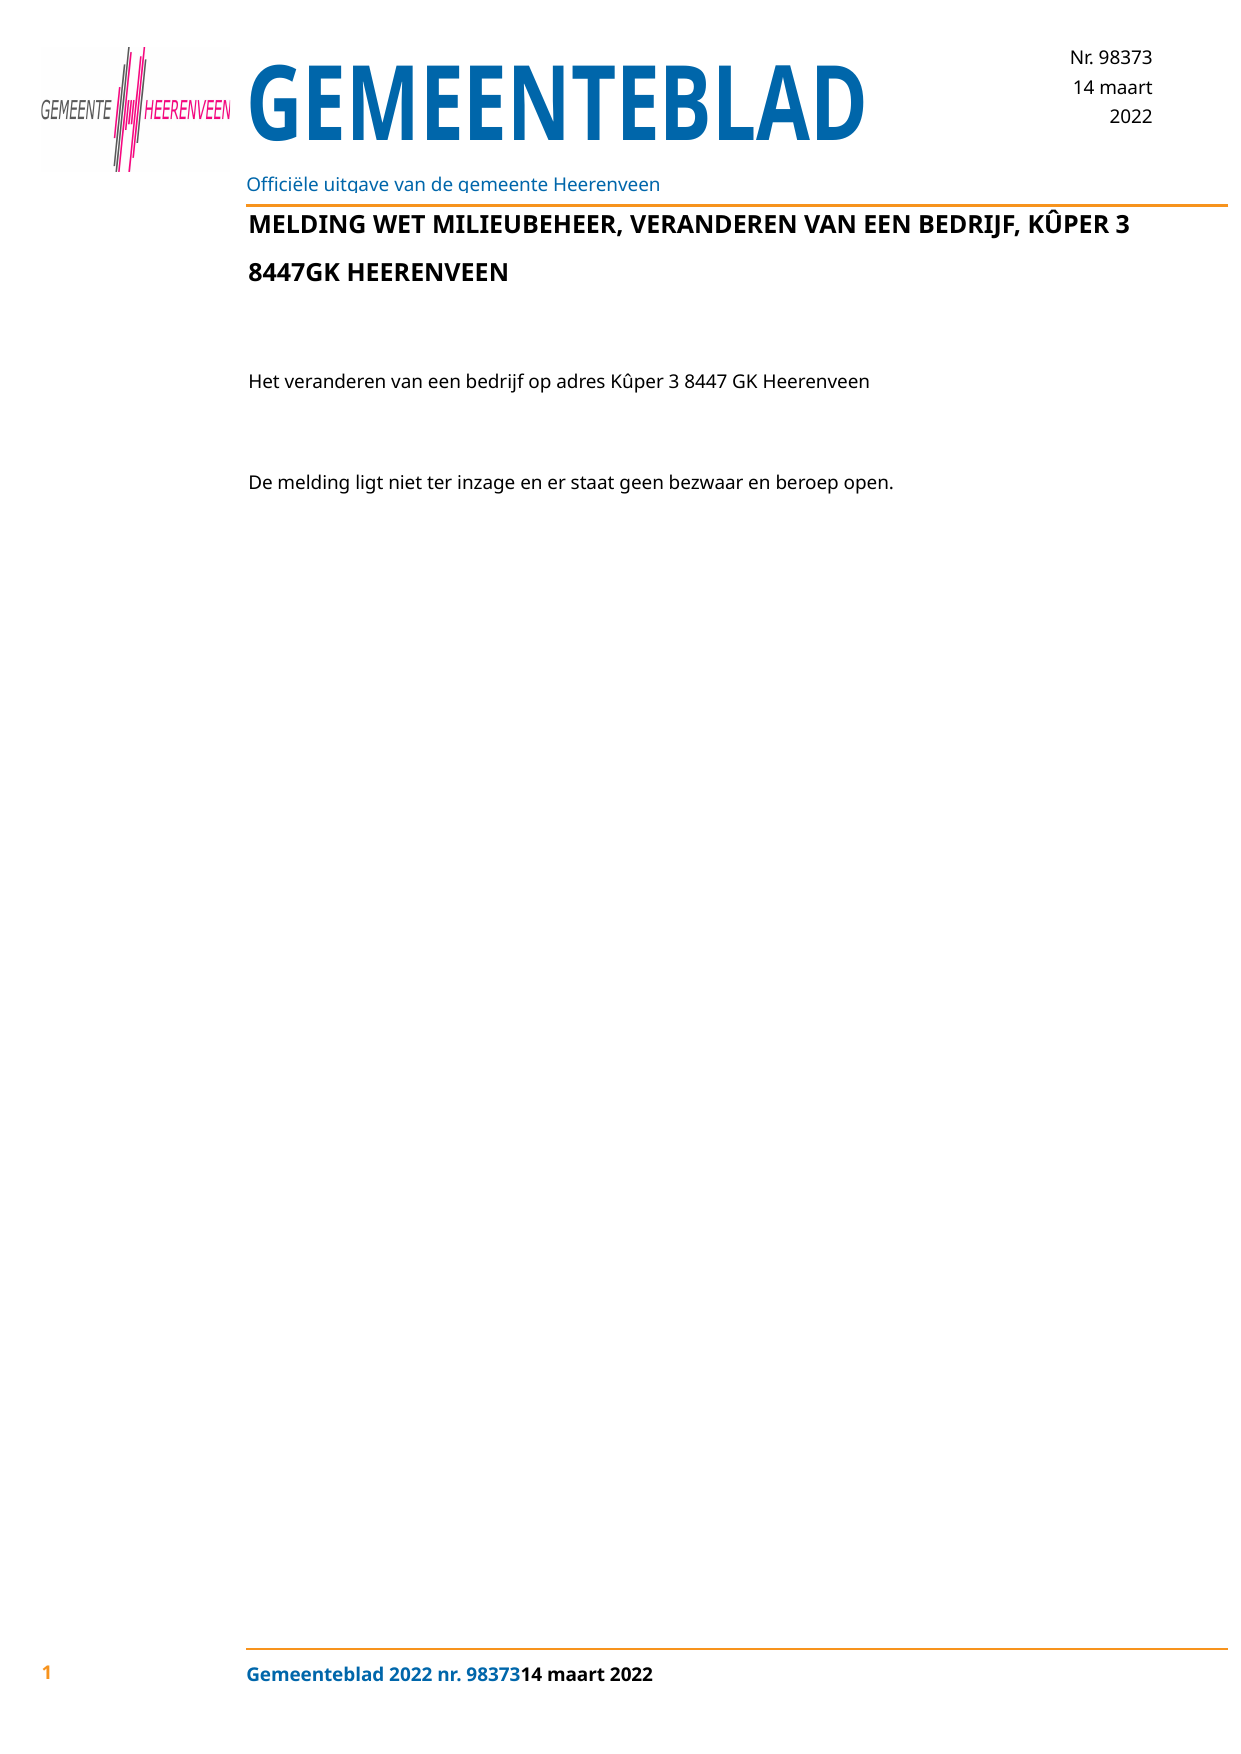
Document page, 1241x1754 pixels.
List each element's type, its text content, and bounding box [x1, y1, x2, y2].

text De melding ligt niet ter inzage en er staat geen bezwaar en beroep open. [248, 469, 1152, 495]
picture [41, 47, 231, 172]
text Het veranderen van een bedrijf op adres Kûper 3 8447 GK Heerenveen [248, 368, 1152, 394]
text MELDING WET MILIEUBEHEER, VERANDEREN VAN EEN BEDRIJF, KÛPER 3 8447GK HEERENVEEN [248, 207, 1152, 288]
